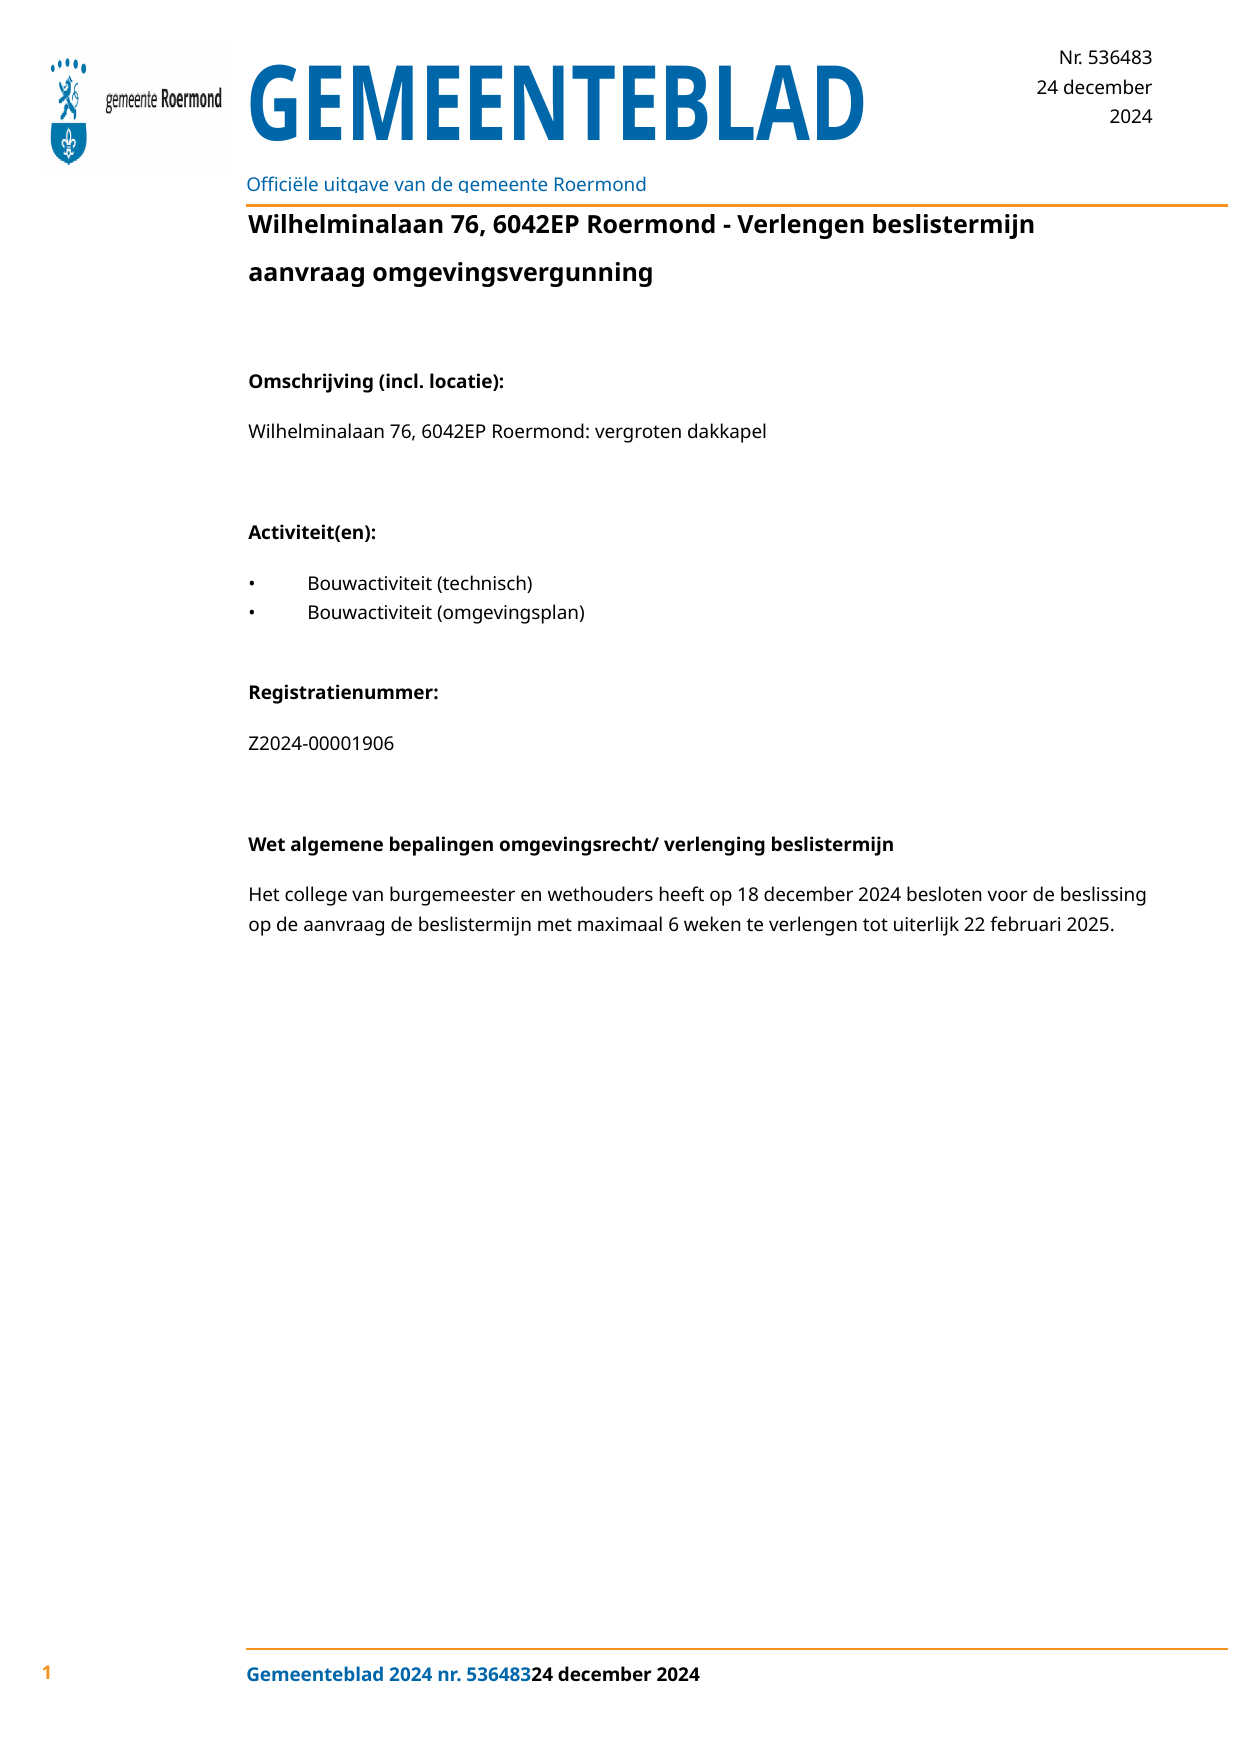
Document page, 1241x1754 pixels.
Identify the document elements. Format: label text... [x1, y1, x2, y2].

text Omschrijving (incl. locatie): [248, 368, 1152, 394]
text Wilhelminalaan 76, 6042EP Roermond: vergroten dakkapel [248, 419, 1152, 444]
text Het college van burgemeester en wethouders heeft op 18 december 2024 besloten voor de beslissing op de aanvraag de beslistermijn met maximaal 6 weken te verlengen tot uiterlijk 22 februari 2025. [248, 881, 1152, 937]
text Activiteit(en): [248, 519, 1152, 545]
text Wilhelminalaan 76, 6042EP Roermond - Verlengen beslistermijn aanvraag omgevingsvergunning [248, 207, 1152, 288]
list Bouwactiviteit (omgevingsplan) [248, 599, 1152, 625]
text Registratienummer: [248, 679, 1152, 705]
text Z2024-00001906 [248, 730, 1152, 756]
list Bouwactiviteit (technisch) [248, 570, 1152, 596]
picture [41, 47, 231, 172]
text Wet algemene bepalingen omgevingsrecht/ verlenging beslistermijn [248, 831, 1152, 857]
